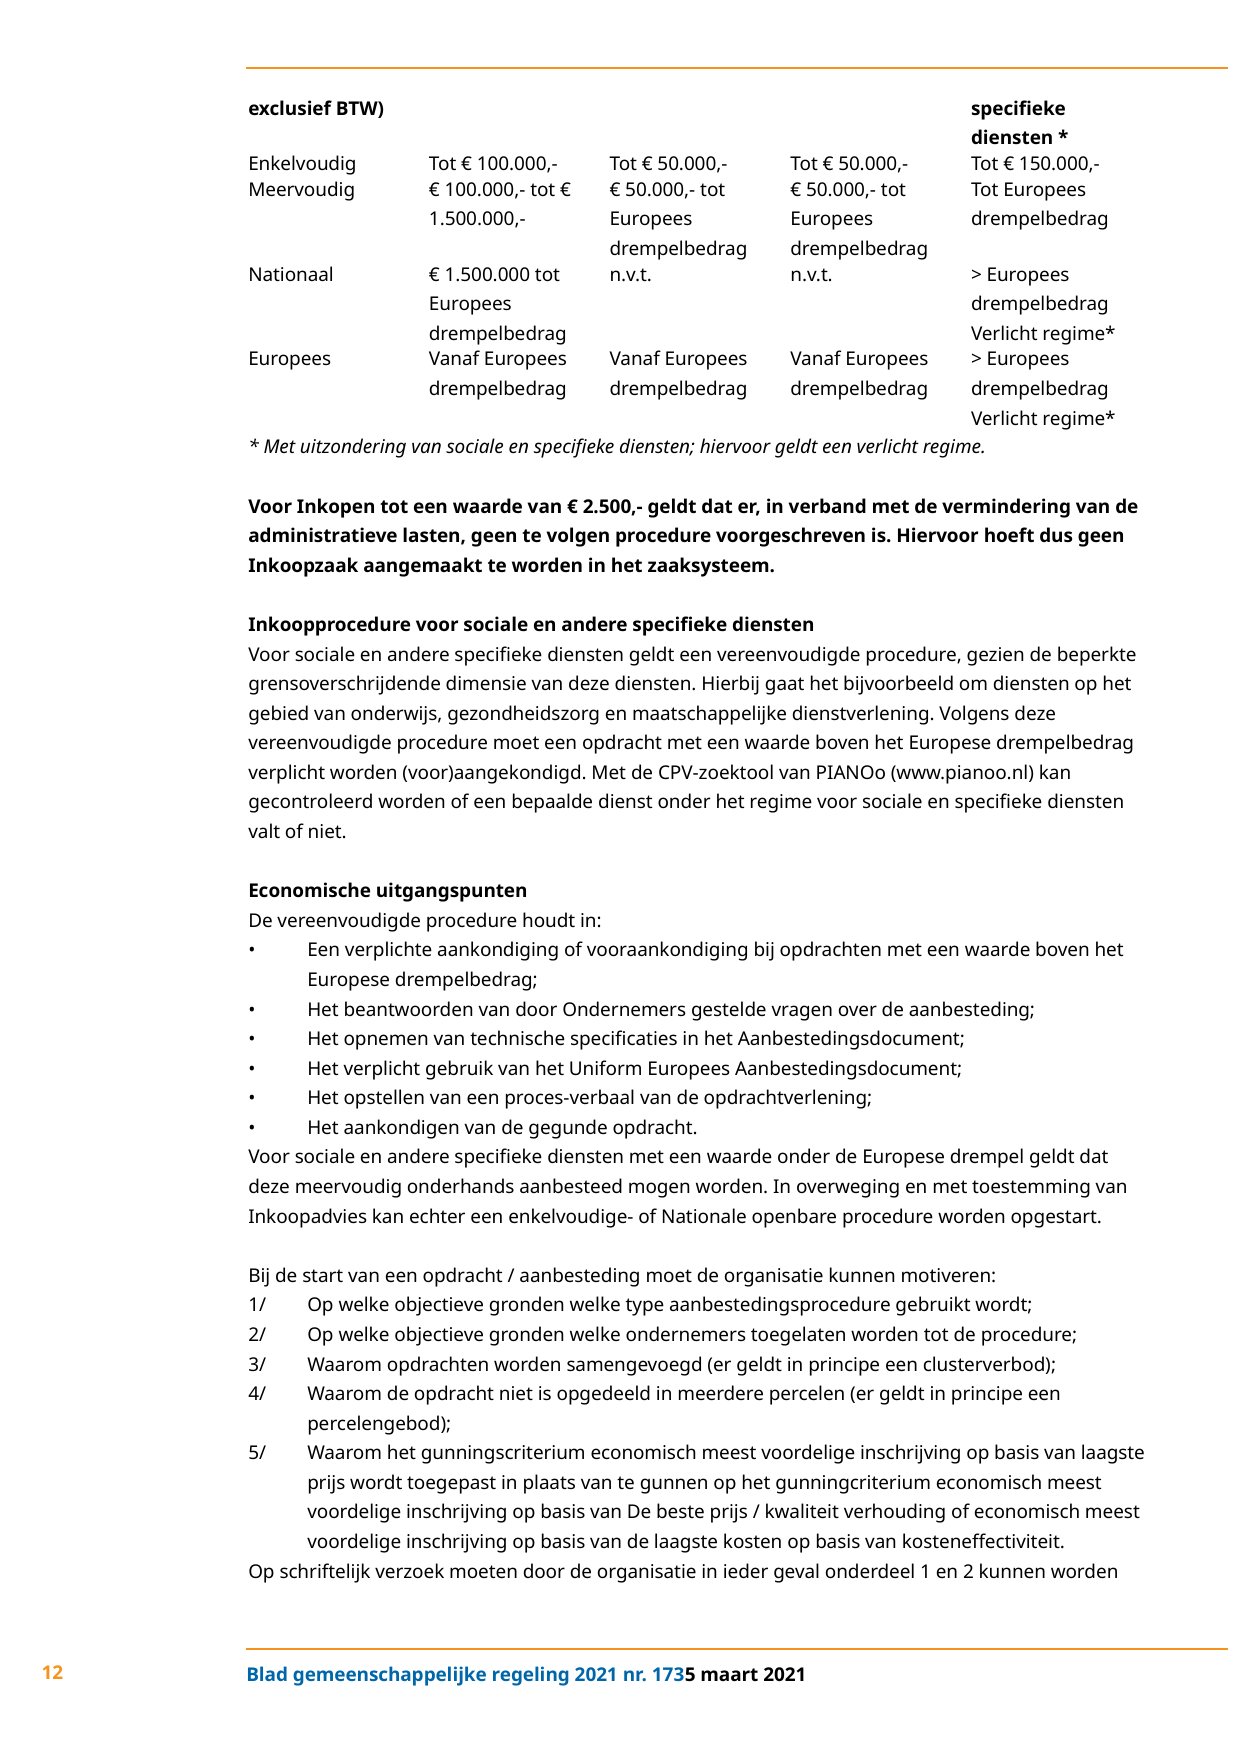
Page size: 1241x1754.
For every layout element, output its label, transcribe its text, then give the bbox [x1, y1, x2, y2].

list Waarom de opdracht niet is opgedeeld in meerdere percelen (er geldt in principe een percelengebod); [248, 1380, 1152, 1436]
table_header exclusief BTW) [248, 95, 429, 150]
list Waarom opdrachten worden samengevoegd (er geldt in principe een clusterverbod); [248, 1351, 1152, 1377]
table_header specifieke diensten * [971, 95, 1152, 150]
list Het opnemen van technische specificaties in het Aanbestedingsdocument; [248, 1025, 1152, 1051]
table_cell Nationaal [248, 261, 429, 346]
table_header [609, 95, 790, 150]
list Waarom het gunningscriterium economisch meest voordelige inschrijving op basis van laagste prijs wordt toegepast in plaats van te gunnen op het gunningcriterium economisch meest voordelige inschrijving op basis van De beste prijs / kwaliteit verhouding of economisch meest voordelige inschrijving op basis van de laagste kosten op basis van kosteneffectiviteit. [248, 1439, 1152, 1554]
table_cell Vanaf Europees drempelbedrag [790, 346, 971, 431]
list Op welke objectieve gronden welke ondernemers toegelaten worden tot de procedure; [248, 1321, 1152, 1347]
text De vereenvoudigde procedure houdt in: [248, 907, 1152, 933]
table_cell > Europees drempelbedrag Verlicht regime* [971, 261, 1152, 346]
table_cell Tot € 50.000,- [790, 150, 971, 176]
table_cell > Europees drempelbedrag Verlicht regime* [971, 346, 1152, 431]
table_cell Vanaf Europees drempelbedrag [609, 346, 790, 431]
table_cell Meervoudig [248, 176, 429, 261]
table_cell n.v.t. [790, 261, 971, 346]
table_cell Enkelvoudig [248, 150, 429, 176]
table_cell Tot € 50.000,- [609, 150, 790, 176]
list Het beantwoorden van door Ondernemers gestelde vragen over de aanbesteding; [248, 996, 1152, 1022]
table_cell Tot € 150.000,- [971, 150, 1152, 176]
table_cell Tot Europees drempelbedrag [971, 176, 1152, 261]
table_cell Tot € 100.000,- [429, 150, 609, 176]
list Het opstellen van een proces-verbaal van de opdrachtverlening; [248, 1084, 1152, 1110]
text Bij de start van een opdracht / aanbesteding moet de organisatie kunnen motiveren: [248, 1262, 1152, 1288]
picture [41, 47, 231, 172]
list Op welke objectieve gronden welke type aanbestedingsprocedure gebruikt wordt; [248, 1292, 1152, 1317]
list Een verplichte aankondiging of vooraankondiging bij opdrachten met een waarde boven het Europese drempelbedrag; [248, 937, 1152, 992]
text * Met uitzondering van sociale en specifieke diensten; hiervoor geldt een verlicht regime. [248, 434, 1152, 459]
table_cell € 50.000,- tot Europees drempelbedrag [790, 176, 971, 261]
text Voor sociale en andere specifieke diensten geldt een vereenvoudigde procedure, gezien de beperkte grensoverschrijdende dimensie van deze diensten. Hierbij gaat het bijvoorbeeld om diensten op het gebied van onderwijs, gezondheidszorg en maatschappelijke dienstverlening. Volgens deze vereenvoudigde procedure moet een opdracht met een waarde boven het Europese drempelbedrag verplicht worden (voor)aangekondigd. Met de CPV-zoektool van PIANOo (www.pianoo.nl) kan gecontroleerd worden of een bepaalde dienst onder het regime voor sociale en specifieke diensten valt of niet. [248, 641, 1152, 844]
table_cell € 100.000,- tot € 1.500.000,- [429, 176, 609, 261]
text Economische uitgangspunten [248, 877, 1152, 903]
table_cell € 50.000,- tot Europees drempelbedrag [609, 176, 790, 261]
table_header [790, 95, 971, 150]
table_cell Vanaf Europees drempelbedrag [429, 346, 609, 431]
table_cell n.v.t. [609, 261, 790, 346]
table_cell Europees [248, 346, 429, 431]
text Voor Inkopen tot een waarde van € 2.500,- geldt dat er, in verband met de vermindering van de administratieve lasten, geen te volgen procedure voorgeschreven is. Hiervoor hoeft dus geen Inkoopzaak aangemaakt te worden in het zaaksysteem. [248, 493, 1152, 578]
table_cell € 1.500.000 tot Europees drempelbedrag [429, 261, 609, 346]
text Inkoopprocedure voor sociale en andere specifieke diensten [248, 611, 1152, 637]
list Het verplicht gebruik van het Uniform Europees Aanbestedingsdocument; [248, 1055, 1152, 1081]
text Op schriftelijk verzoek moeten door de organisatie in ieder geval onderdeel 1 en 2 kunnen worden [248, 1558, 1152, 1584]
text Voor sociale en andere specifieke diensten met een waarde onder de Europese drempel geldt dat deze meervoudig onderhands aanbesteed mogen worden. In overweging en met toestemming van Inkoopadvies kan echter een enkelvoudige- of Nationale openbare procedure worden opgestart. [248, 1144, 1152, 1229]
list Het aankondigen van de gegunde opdracht. [248, 1114, 1152, 1140]
table_header [429, 95, 609, 150]
